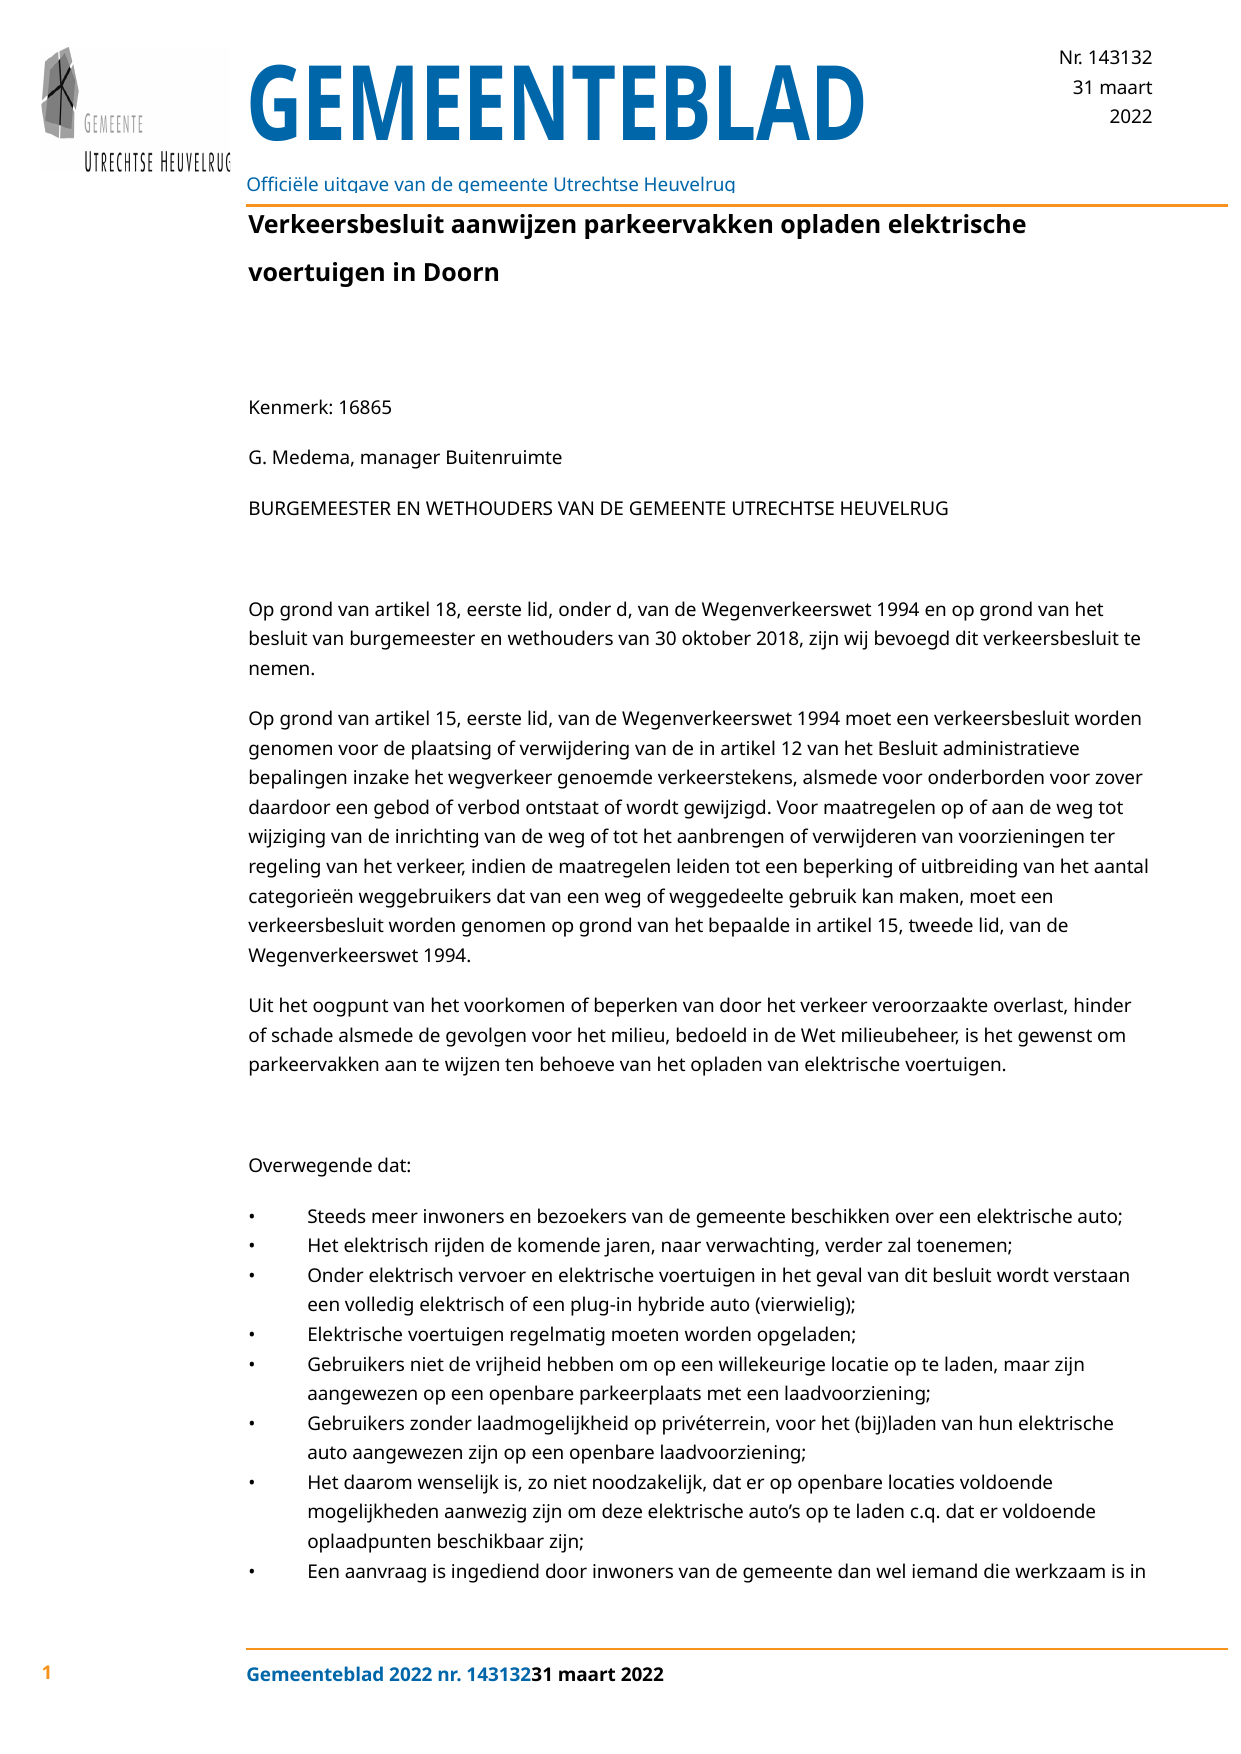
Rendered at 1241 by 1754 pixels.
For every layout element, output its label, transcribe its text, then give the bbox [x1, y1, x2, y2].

list Steeds meer inwoners en bezoekers van de gemeente beschikken over een elektrische auto; [248, 1203, 1152, 1228]
list Onder elektrisch vervoer en elektrische voertuigen in het geval van dit besluit wordt verstaan een volledig elektrisch of een plug-in hybride auto (vierwielig); [248, 1262, 1152, 1317]
list Het daarom wenselijk is, zo niet noodzakelijk, dat er op openbare locaties voldoende mogelijkheden aanwezig zijn om deze elektrische auto’s op te laden c.q. dat er voldoende oplaadpunten beschikbaar zijn; [248, 1469, 1152, 1554]
list Het elektrisch rijden de komende jaren, naar verwachting, verder zal toenemen; [248, 1232, 1152, 1258]
list Gebruikers niet de vrijheid hebben om op een willekeurige locatie op te laden, maar zijn aangewezen op een openbare parkeerplaats met een laadvoorziening; [248, 1351, 1152, 1406]
text G. Medema, manager Buitenruimte [248, 444, 1152, 470]
text BURGEMEESTER EN WETHOUDERS VAN DE GEMEENTE UTRECHTSE HEUVELRUG [248, 495, 1152, 521]
list Elektrische voertuigen regelmatig moeten worden opgeladen; [248, 1321, 1152, 1347]
text Overwegende dat: [248, 1152, 1152, 1178]
text Uit het oogpunt van het voorkomen of beperken van door het verkeer veroorzaakte overlast, hinder of schade alsmede de gevolgen voor het milieu, bedoeld in de Wet milieubeheer, is het gewenst om parkeervakken aan te wijzen ten behoeve van het opladen van elektrische voertuigen. [248, 992, 1152, 1077]
text Op grond van artikel 18, eerste lid, onder d, van de Wegenverkeerswet 1994 en op grond van het besluit van burgemeester en wethouders van 30 oktober 2018, zijn wij bevoegd dit verkeersbesluit te nemen. [248, 596, 1152, 681]
list Gebruikers zonder laadmogelijkheid op privéterrein, voor het (bij)laden van hun elektrische auto aangewezen zijn op een openbare laadvoorziening; [248, 1410, 1152, 1465]
text Kenmerk: 16865 [248, 394, 1152, 420]
text Op grond van artikel 15, eerste lid, van de Wegenverkeerswet 1994 moet een verkeersbesluit worden genomen voor de plaatsing of verwijdering van de in artikel 12 van het Besluit administratieve bepalingen inzake het wegverkeer genoemde verkeerstekens, alsmede voor onderborden voor zover daardoor een gebod of verbod ontstaat of wordt gewijzigd. Voor maatregelen op of aan de weg tot wijziging van de inrichting van de weg of tot het aanbrengen of verwijderen van voorzieningen ter regeling van het verkeer, indien de maatregelen leiden tot een beperking of uitbreiding van het aantal categorieën weggebruikers dat van een weg of weggedeelte gebruik kan maken, moet een verkeersbesluit worden genomen op grond van het bepaalde in artikel 15, tweede lid, van de Wegenverkeerswet 1994. [248, 705, 1152, 968]
picture [41, 47, 231, 172]
text Verkeersbesluit aanwijzen parkeervakken opladen elektrische voertuigen in Doorn [248, 207, 1152, 288]
list Een aanvraag is ingediend door inwoners van de gemeente dan wel iemand die werkzaam is in [248, 1558, 1152, 1583]
